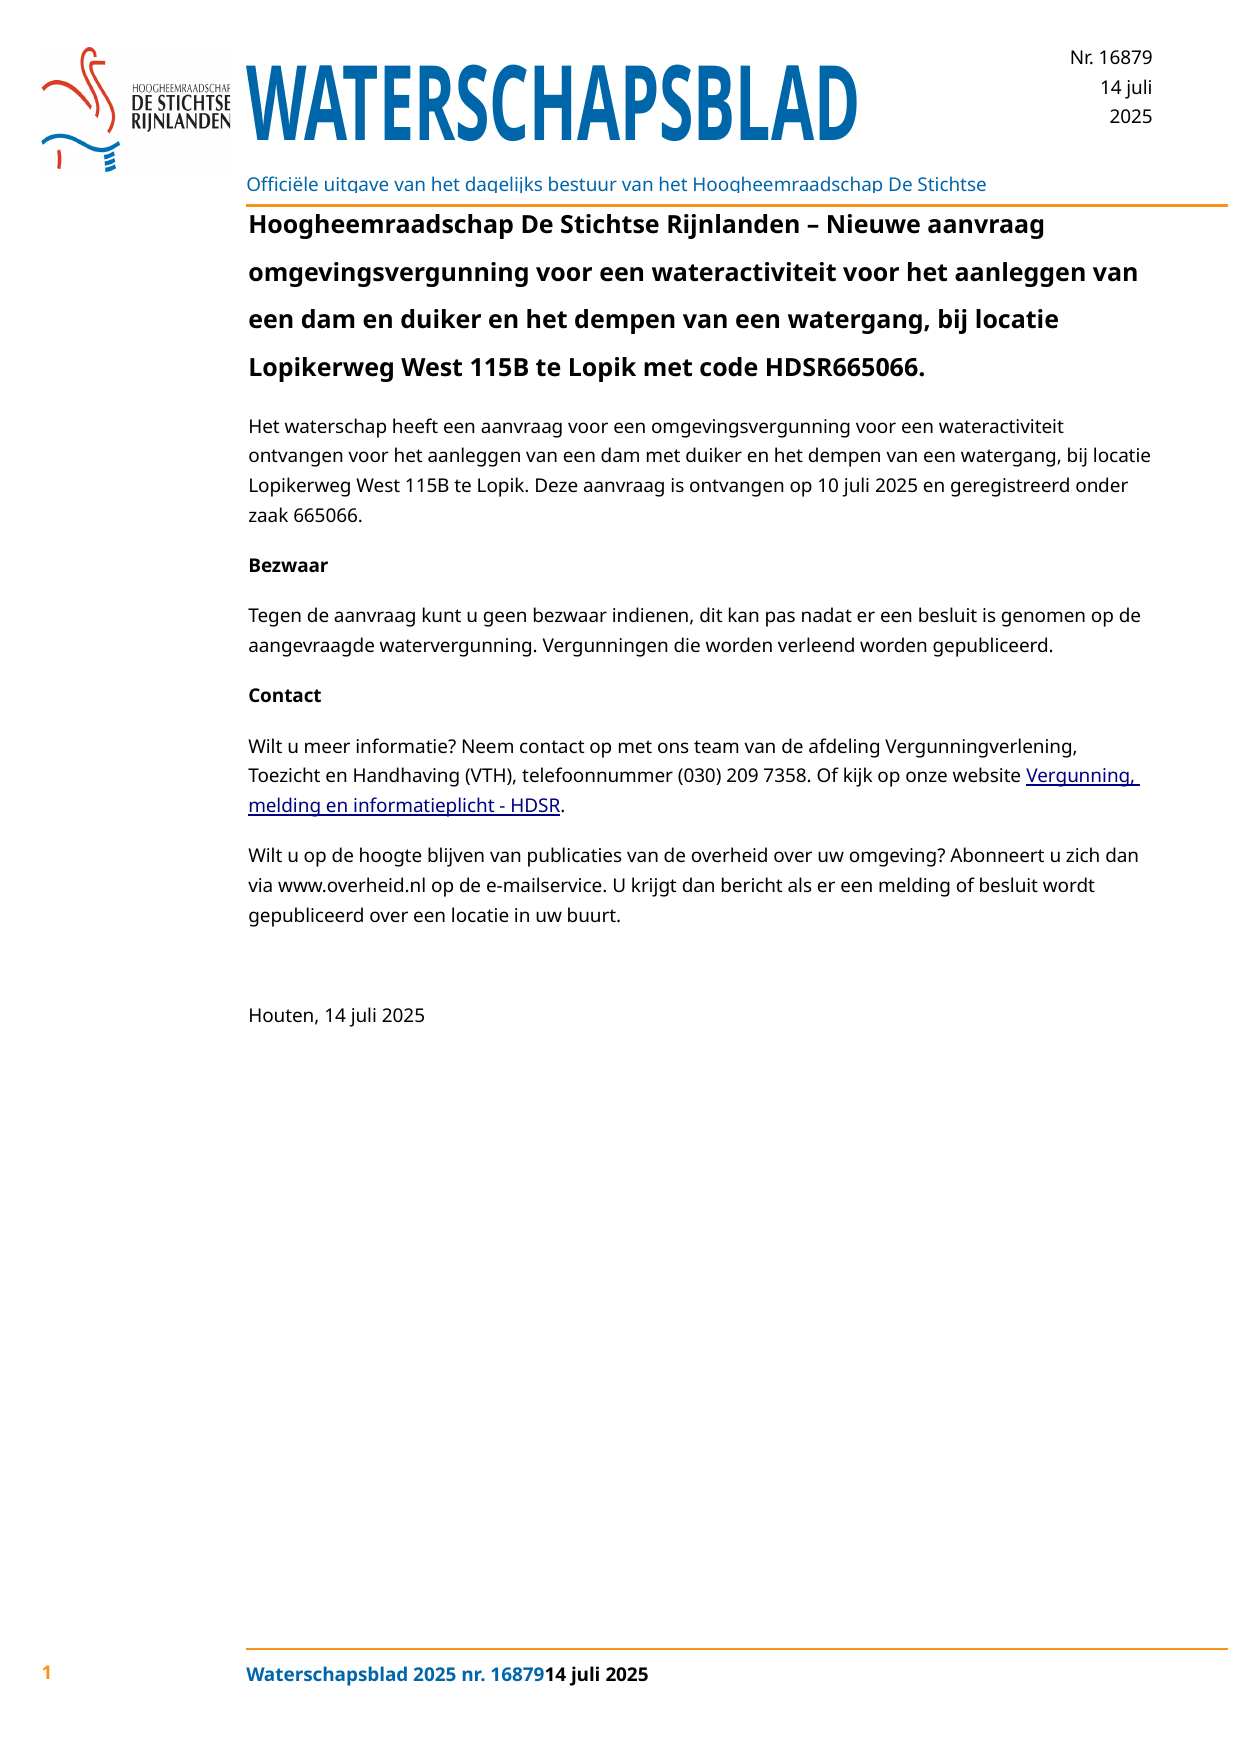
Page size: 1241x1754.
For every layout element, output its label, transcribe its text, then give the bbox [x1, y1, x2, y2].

text Tegen de aanvraag kunt u geen bezwaar indienen, dit kan pas nadat er een besluit is genomen op de aangevraagde watervergunning. Vergunningen die worden verleend worden gepubliceerd. [248, 603, 1152, 658]
text Wilt u meer informatie? Neem contact op met ons team van de afdeling Vergunningverlening, Toezicht en Handhaving (VTH), telefoonnummer (030) 209 7358. Of kijk op onze website Vergunning, melding en informatieplicht - HDSR. [248, 733, 1152, 818]
text Hoogheemraadschap De Stichtse Rijnlanden – Nieuwe aanvraag omgevingsvergunning voor een wateractiviteit voor het aanleggen van een dam en duiker en het dempen van een watergang, bij locatie Lopikerweg West 115B te Lopik met code HDSR665066. [248, 207, 1152, 384]
picture [41, 47, 231, 172]
text Houten, 14 juli 2025 [248, 1003, 1152, 1028]
text Contact [248, 683, 1152, 708]
text Het waterschap heeft een aanvraag voor een omgevingsvergunning voor een wateractiviteit ontvangen voor het aanleggen van een dam met duiker en het dempen van een watergang, bij locatie Lopikerweg West 115B te Lopik. Deze aanvraag is ontvangen op 10 juli 2025 en geregistreerd onder zaak 665066. [248, 413, 1152, 528]
text Wilt u op de hoogte blijven van publicaties van de overheid over uw omgeving? Abonneert u zich dan via www.overheid.nl op de e-mailservice. U krijgt dan bericht als er een melding of besluit wordt gepubliceerd over een locatie in uw buurt. [248, 843, 1152, 928]
text Bezwaar [248, 552, 1152, 578]
